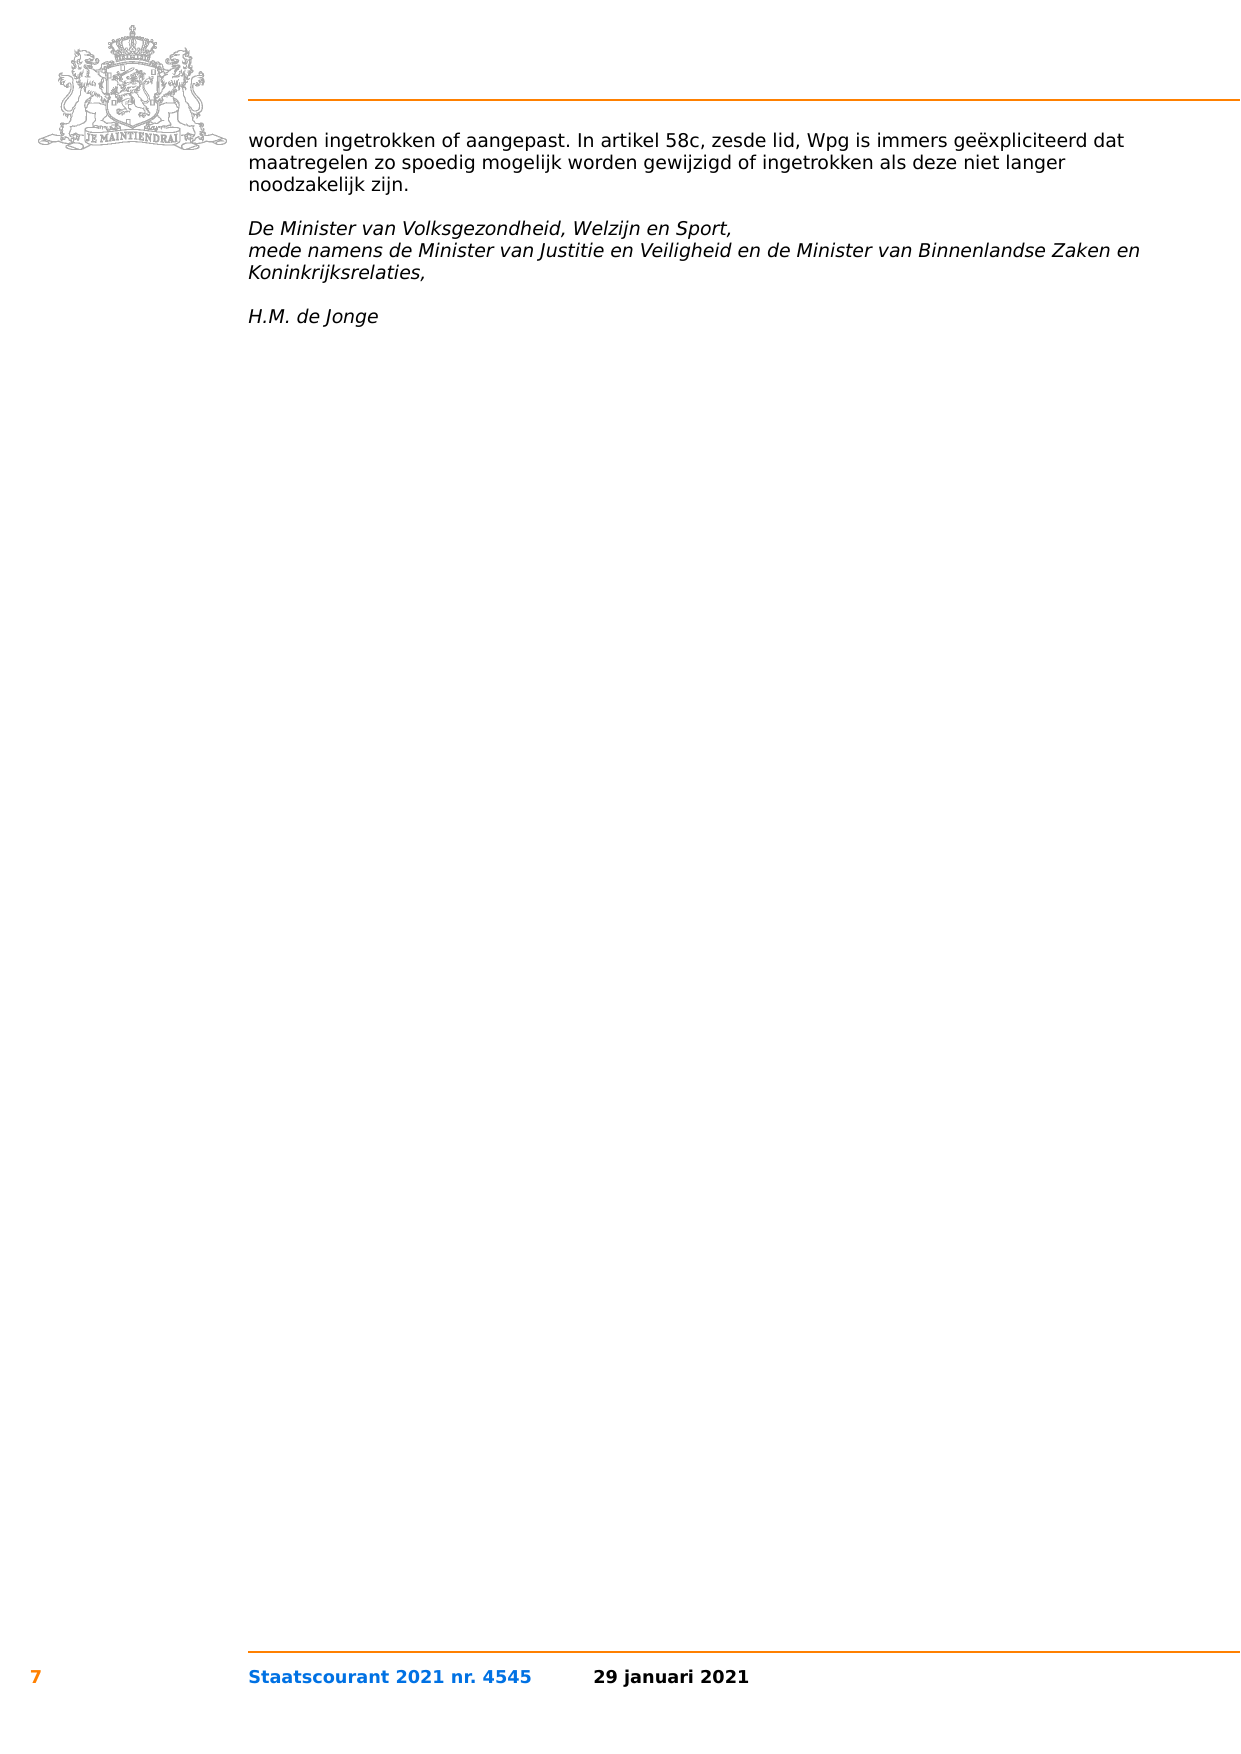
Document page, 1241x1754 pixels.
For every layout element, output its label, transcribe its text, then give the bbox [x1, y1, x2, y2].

text worden ingetrokken of aangepast. In artikel 58c, zesde lid, Wpg is immers geëxpliciteerd dat maatregelen zo spoedig mogelijk worden gewijzigd of ingetrokken als deze niet langer noodzakelijk zijn. [248, 130, 1163, 196]
text De Minister van Volksgezondheid, Welzijn en Sport, mede namens de Minister van Justitie en Veiligheid en de Minister van Binnenlandse Zaken en Koninkrijksrelaties, H.M. de Jonge [248, 218, 1163, 328]
picture [38, 25, 227, 150]
